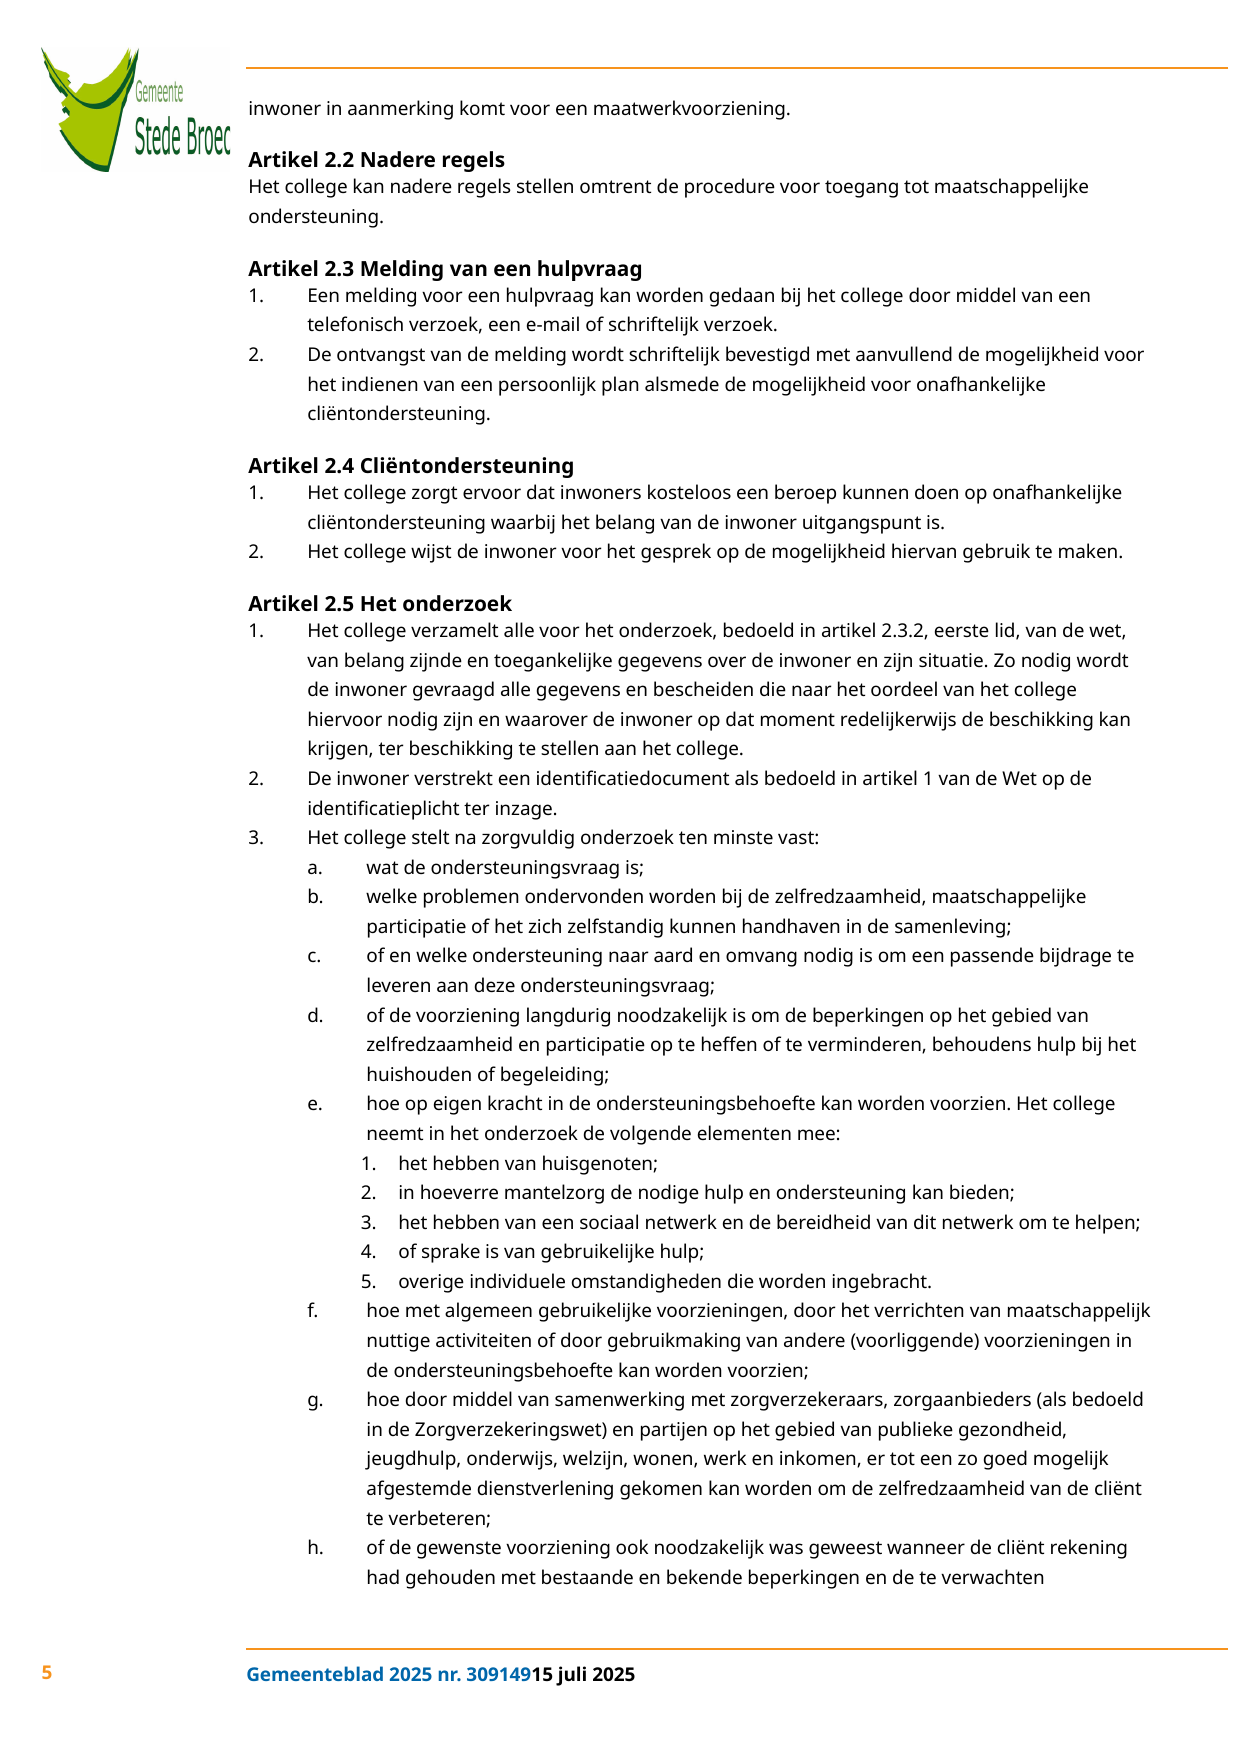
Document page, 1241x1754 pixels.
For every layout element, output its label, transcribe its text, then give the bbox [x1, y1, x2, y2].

text Artikel 2.2 Nadere regels [248, 145, 1152, 174]
list of sprake is van gebruikelijke hulp; [361, 1238, 1152, 1264]
list Het college zorgt ervoor dat inwoners kosteloos een beroep kunnen doen op onafhankelijke cliëntondersteuning waarbij het belang van de inwoner uitgangspunt is. [248, 479, 1152, 534]
list overige individuele omstandigheden die worden ingebracht. [361, 1268, 1152, 1294]
list het hebben van huisgenoten; [361, 1150, 1152, 1176]
list in hoeverre mantelzorg de nodige hulp en ondersteuning kan bieden; [361, 1179, 1152, 1205]
list welke problemen ondervonden worden bij de zelfredzaamheid, maatschappelijke participatie of het zich zelfstandig kunnen handhaven in de samenleving; [307, 883, 1152, 939]
list wat de ondersteuningsvraag is; [307, 854, 1152, 880]
list of en welke ondersteuning naar aard en omvang nodig is om een passende bijdrage te leveren aan deze ondersteuningsvraag; [307, 943, 1152, 998]
picture [41, 47, 231, 172]
list of de gewenste voorziening ook noodzakelijk was geweest wanneer de cliënt rekening had gehouden met bestaande en bekende beperkingen en de te verwachten [307, 1534, 1152, 1590]
text inwoner in aanmerking komt voor een maatwerkvoorziening. [248, 95, 1152, 121]
text Artikel 2.3 Melding van een hulpvraag [248, 254, 1152, 282]
list Het college stelt na zorgvuldig onderzoek ten minste vast: [248, 824, 1152, 850]
list Het college verzamelt alle voor het onderzoek, bedoeld in artikel 2.3.2, eerste lid, van de wet, van belang zijnde en toegankelijke gegevens over de inwoner en zijn situatie. Zo nodig wordt de inwoner gevraagd alle gegevens en bescheiden die naar het oordeel van het college hiervoor nodig zijn en waarover de inwoner op dat moment redelijkerwijs de beschikking kan krijgen, ter beschikking te stellen aan het college. [248, 617, 1152, 761]
text Artikel 2.4 Cliëntondersteuning [248, 451, 1152, 479]
text Het college kan nadere regels stellen omtrent de procedure voor toegang tot maatschappelijke ondersteuning. [248, 174, 1152, 229]
list Het college wijst de inwoner voor het gesprek op de mogelijkheid hiervan gebruik te maken. [248, 538, 1152, 564]
list Een melding voor een hulpvraag kan worden gedaan bij het college door middel van een telefonisch verzoek, een e-mail of schriftelijk verzoek. [248, 282, 1152, 337]
list het hebben van een sociaal netwerk en de bereidheid van dit netwerk om te helpen; [361, 1209, 1152, 1235]
list hoe door middel van samenwerking met zorgverzekeraars, zorgaanbieders (als bedoeld in de Zorgverzekeringswet) en partijen op het gebied van publieke gezondheid, jeugdhulp, onderwijs, welzijn, wonen, werk en inkomen, er tot een zo goed mogelijk afgestemde dienstverlening gekomen kan worden om de zelfredzaamheid van de cliënt te verbeteren; [307, 1386, 1152, 1531]
list hoe met algemeen gebruikelijke voorzieningen, door het verrichten van maatschappelijk nuttige activiteiten of door gebruikmaking van andere (voorliggende) voorzieningen in de ondersteuningsbehoefte kan worden voorzien; [307, 1298, 1152, 1383]
list De inwoner verstrekt een identificatiedocument als bedoeld in artikel 1 van de Wet op de identificatieplicht ter inzage. [248, 765, 1152, 821]
text Artikel 2.5 Het onderzoek [248, 589, 1152, 617]
list of de voorziening langdurig noodzakelijk is om de beperkingen op het gebied van zelfredzaamheid en participatie op te heffen of te verminderen, behoudens hulp bij het huishouden of begeleiding; [307, 1002, 1152, 1087]
list De ontvangst van de melding wordt schriftelijk bevestigd met aanvullend de mogelijkheid voor het indienen van een persoonlijk plan alsmede de mogelijkheid voor onafhankelijke cliëntondersteuning. [248, 341, 1152, 426]
list hoe op eigen kracht in de ondersteuningsbehoefte kan worden voorzien. Het college neemt in het onderzoek de volgende elementen mee: [307, 1091, 1152, 1146]
